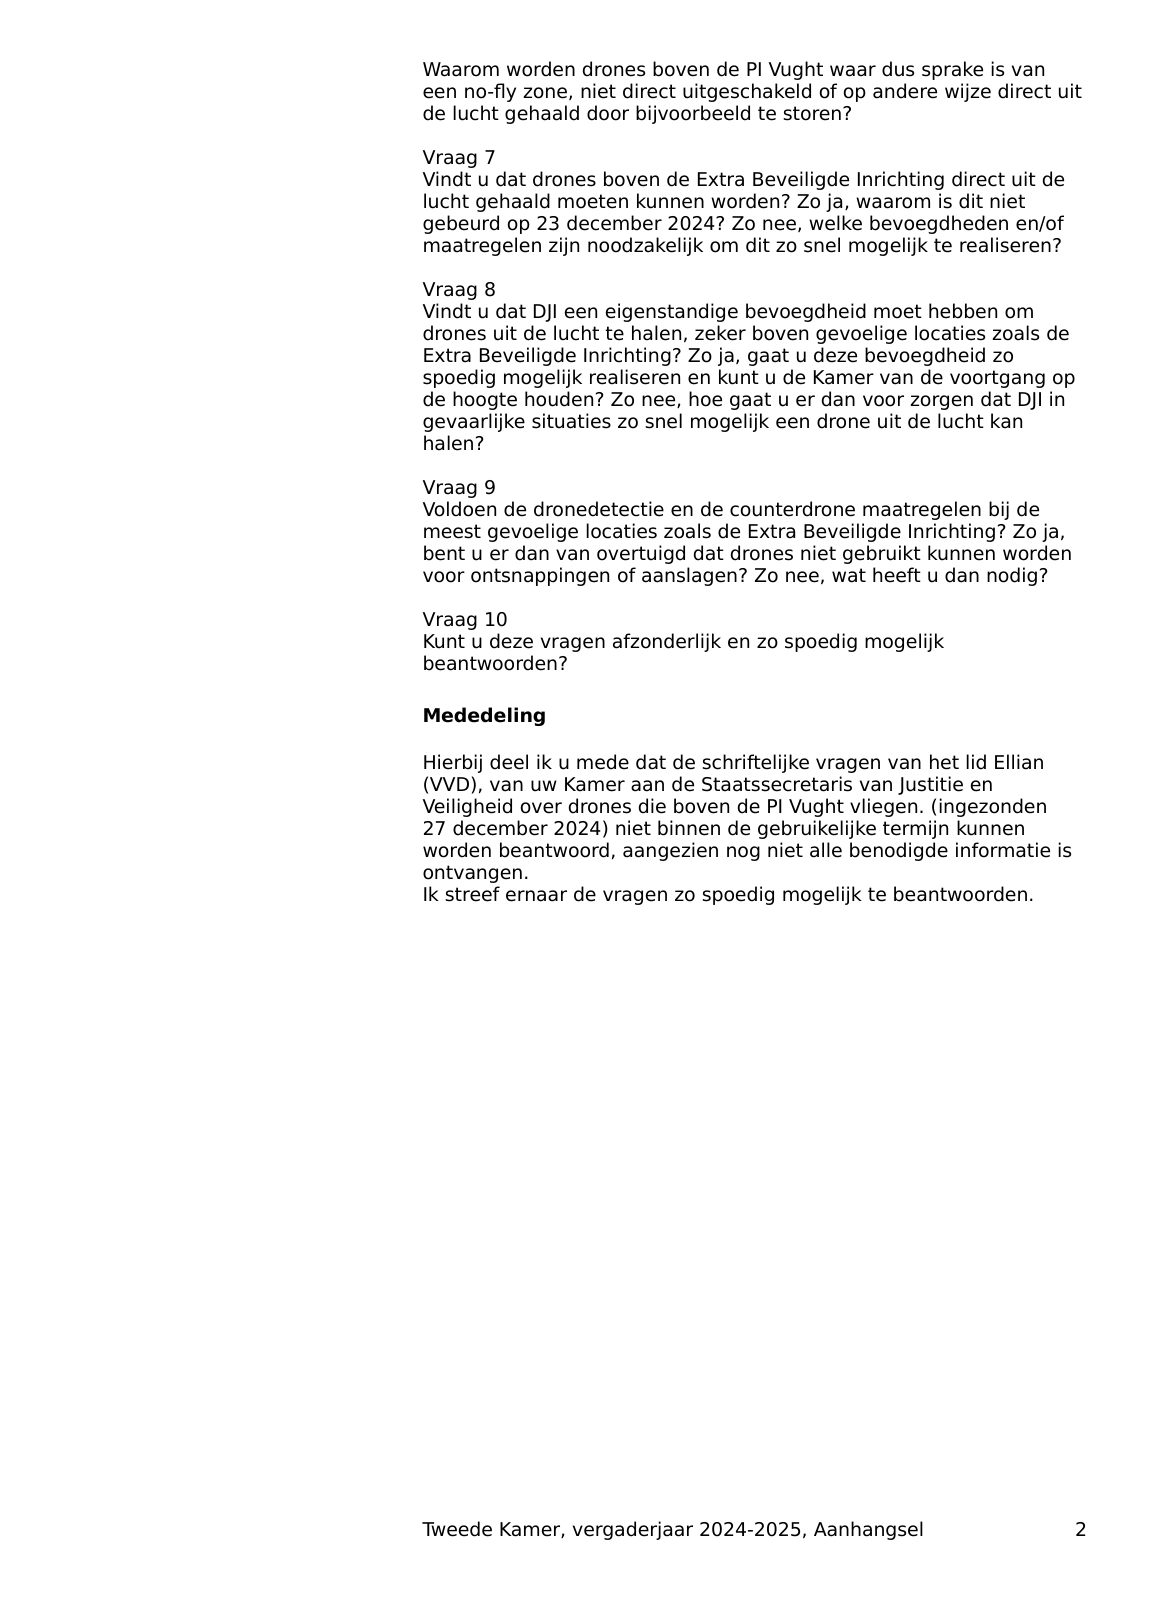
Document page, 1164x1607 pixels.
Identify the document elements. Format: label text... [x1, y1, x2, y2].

text Vindt u dat drones boven de Extra Beveiligde Inrichting direct uit de lucht gehaald moeten kunnen worden? Zo ja, waarom is dit niet gebeurd op 23 december 2024? Zo nee, welke bevoegdheden en/of maatregelen zijn noodzakelijk om dit zo snel mogelijk te realiseren? [422, 169, 1087, 257]
text Vraag 7 [422, 147, 1087, 169]
text Voldoen de dronedetectie en de counterdrone maatregelen bij de meest gevoelige locaties zoals de Extra Beveiligde Inrichting? Zo ja, bent u er dan van overtuigd dat drones niet gebruikt kunnen worden voor ontsnappingen of aanslagen? Zo nee, wat heeft u dan nodig? [422, 499, 1087, 587]
text Vraag 8 [422, 279, 1087, 301]
text Hierbij deel ik u mede dat de schriftelijke vragen van het lid Ellian (VVD), van uw Kamer aan de Staatssecretaris van Justitie en Veiligheid over drones die boven de PI Vught vliegen. (ingezonden 27 december 2024) niet binnen de gebruikelijke termijn kunnen worden beantwoord, aangezien nog niet alle benodigde informatie is ontvangen. [422, 752, 1087, 884]
text Kunt u deze vragen afzonderlijk en zo spoedig mogelijk beantwoorden? [422, 631, 1087, 675]
text Waarom worden drones boven de PI Vught waar dus sprake is van een no-fly zone, niet direct uitgeschakeld of op andere wijze direct uit de lucht gehaald door bijvoorbeeld te storen? [422, 59, 1087, 125]
text Vraag 10 [422, 609, 1087, 631]
subtitle Mededeling [422, 705, 1087, 727]
text Vraag 9 [422, 477, 1087, 499]
text Ik streef ernaar de vragen zo spoedig mogelijk te beantwoorden. [422, 884, 1087, 906]
text Vindt u dat DJI een eigenstandige bevoegdheid moet hebben om drones uit de lucht te halen, zeker boven gevoelige locaties zoals de Extra Beveiligde Inrichting? Zo ja, gaat u deze bevoegdheid zo spoedig mogelijk realiseren en kunt u de Kamer van de voortgang op de hoogte houden? Zo nee, hoe gaat u er dan voor zorgen dat DJI in gevaarlijke situaties zo snel mogelijk een drone uit de lucht kan halen? [422, 301, 1087, 455]
